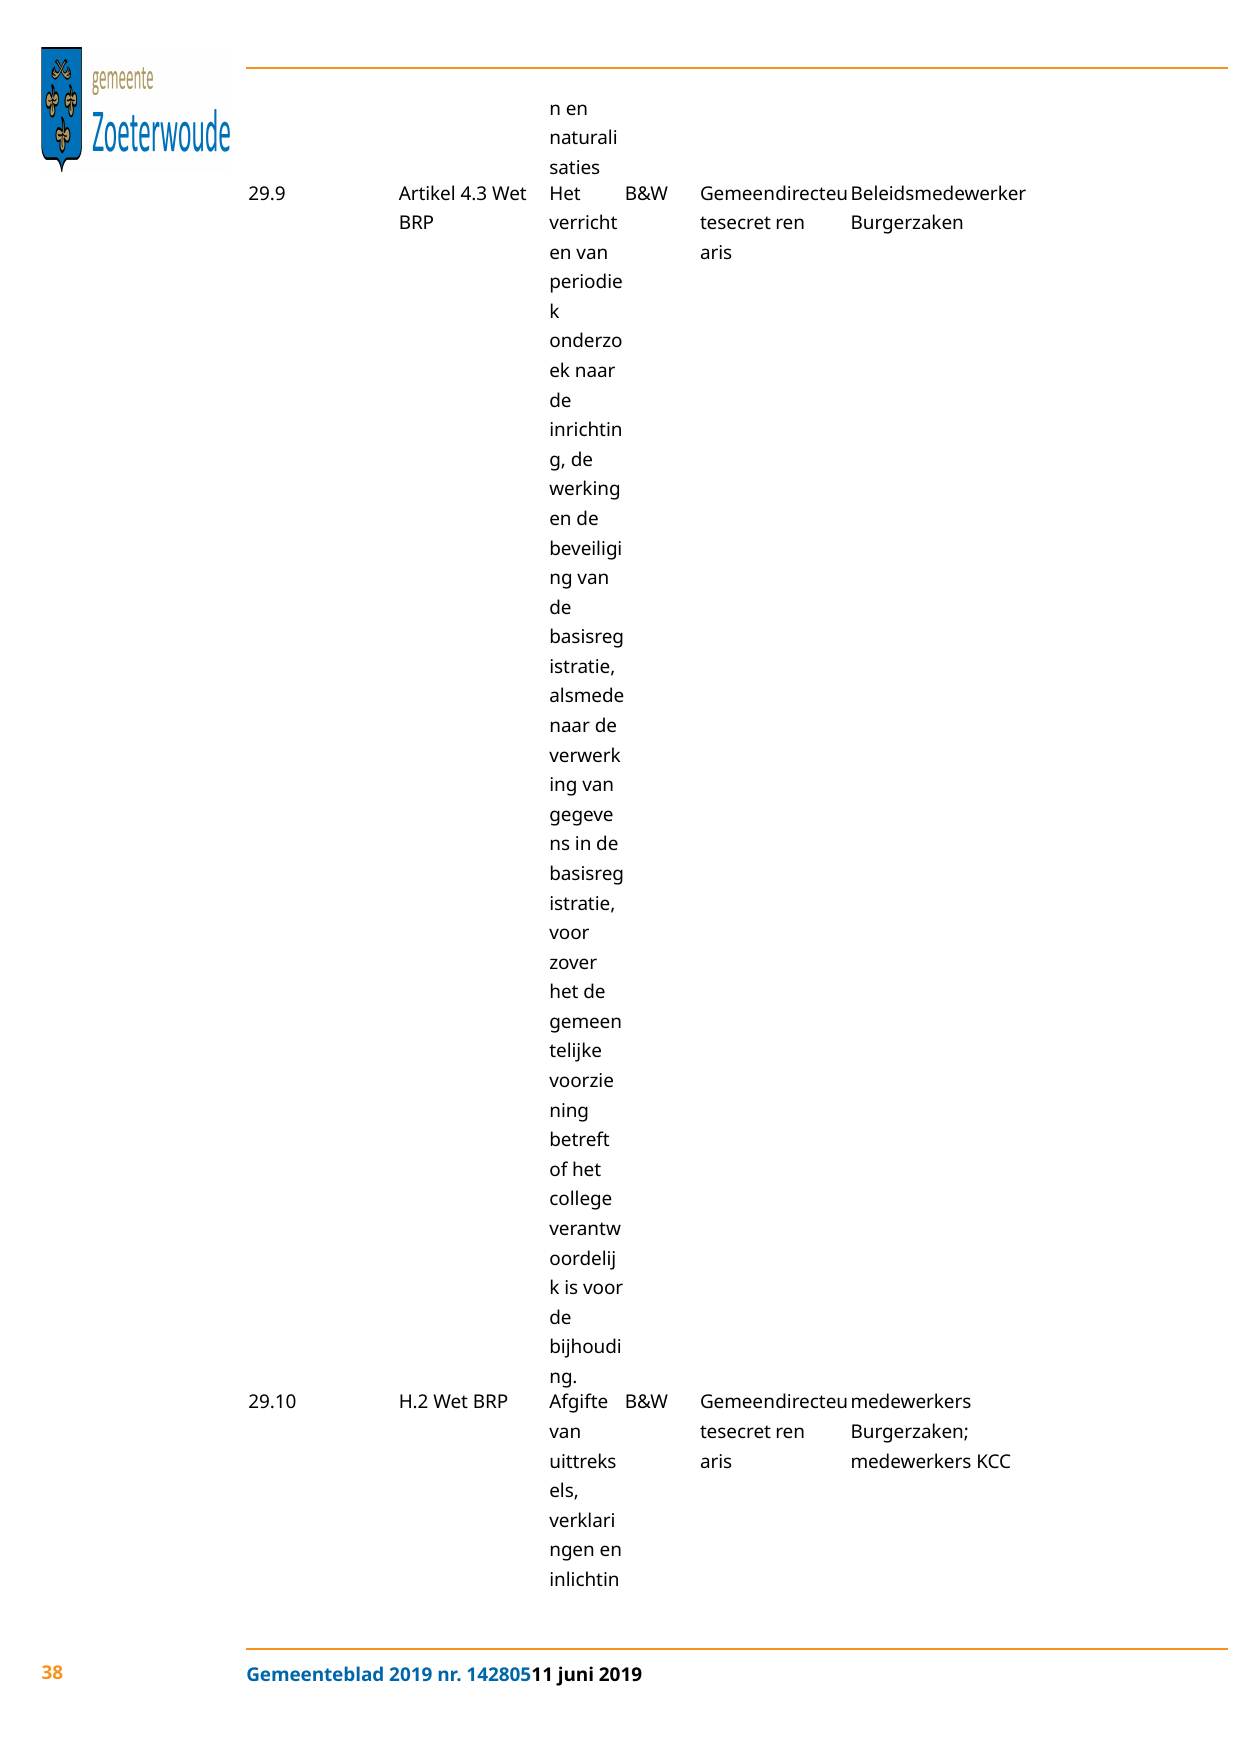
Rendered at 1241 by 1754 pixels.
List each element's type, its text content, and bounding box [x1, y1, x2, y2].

table_cell H.2 Wet BRP [399, 1389, 549, 1592]
table_cell Gemeentesecretaris [700, 180, 775, 1389]
table_cell 29.9 [248, 180, 398, 1389]
table_cell [700, 95, 775, 180]
table_cell medewerkers Burgerzaken; medewerkers KCC [850, 1389, 1076, 1592]
table_cell Beleidsmedewerker Burgerzaken [850, 180, 1076, 1389]
table_cell [625, 95, 700, 180]
table_cell [248, 95, 398, 180]
table_cell [399, 95, 549, 180]
table_cell B&W [625, 1389, 700, 1592]
table_cell B&W [625, 180, 700, 1389]
table_cell 29.10 [248, 1389, 398, 1592]
table_cell n en naturalisaties [549, 95, 624, 180]
table_cell Het verrichten van periodiek onderzoek naar de inrichting, de werking en de beveiliging van de basisregistratie, alsmede naar de verwerking van gegevens in de basisregistratie, voor zover het de gemeentelijke voorziening betreft of het college verantwoordelijk is voor de bijhouding. [549, 180, 624, 1389]
table_cell Afgifte van uittreksels, verklaringen en inlichtin [549, 1389, 624, 1592]
table_cell Gemeentesecretaris [700, 1389, 775, 1592]
picture [41, 47, 231, 172]
table_cell [775, 95, 850, 180]
table_cell Artikel 4.3 Wet BRP [399, 180, 549, 1389]
table_cell directeuren [775, 1389, 850, 1592]
table_cell [850, 95, 1076, 180]
table_cell directeuren [775, 180, 850, 1389]
